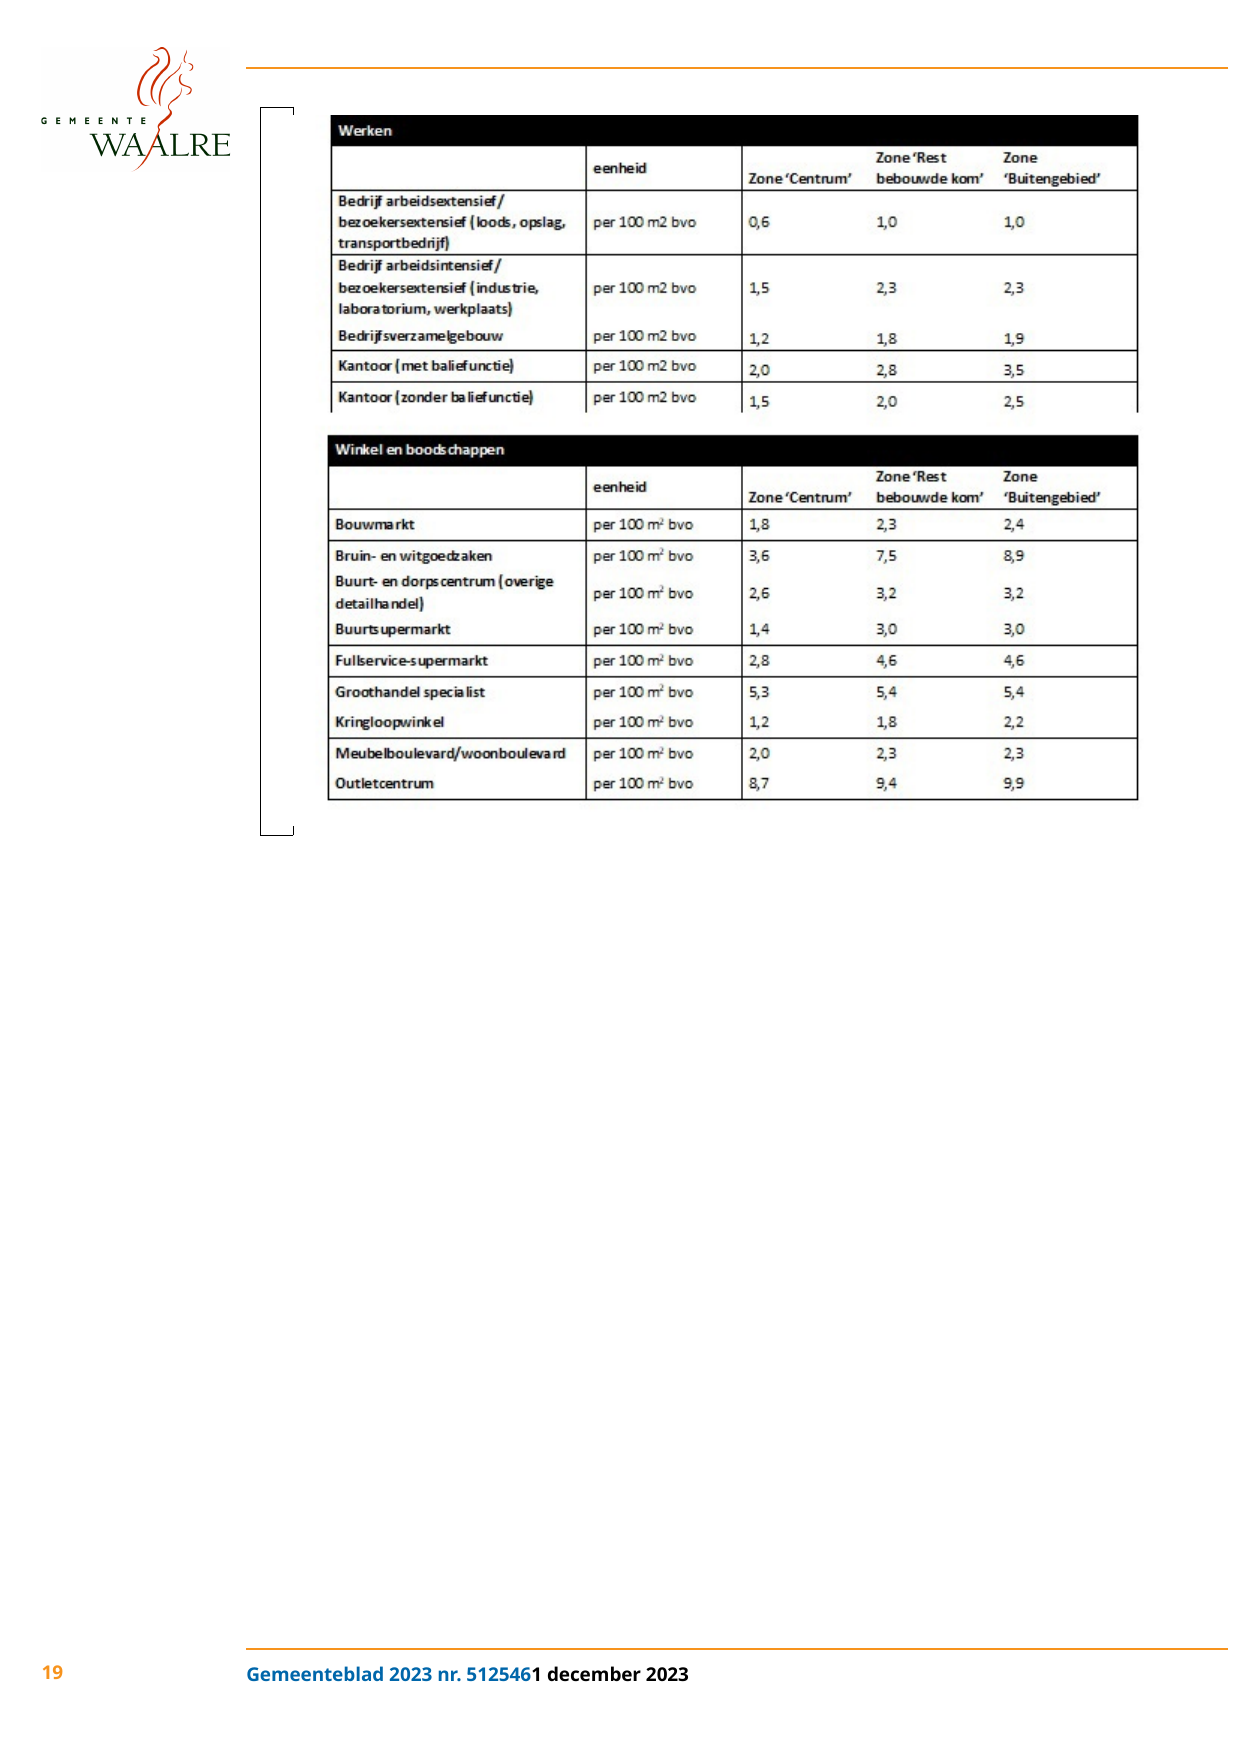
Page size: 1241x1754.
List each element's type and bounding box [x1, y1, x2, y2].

picture [268, 115, 1173, 826]
picture [41, 47, 231, 172]
